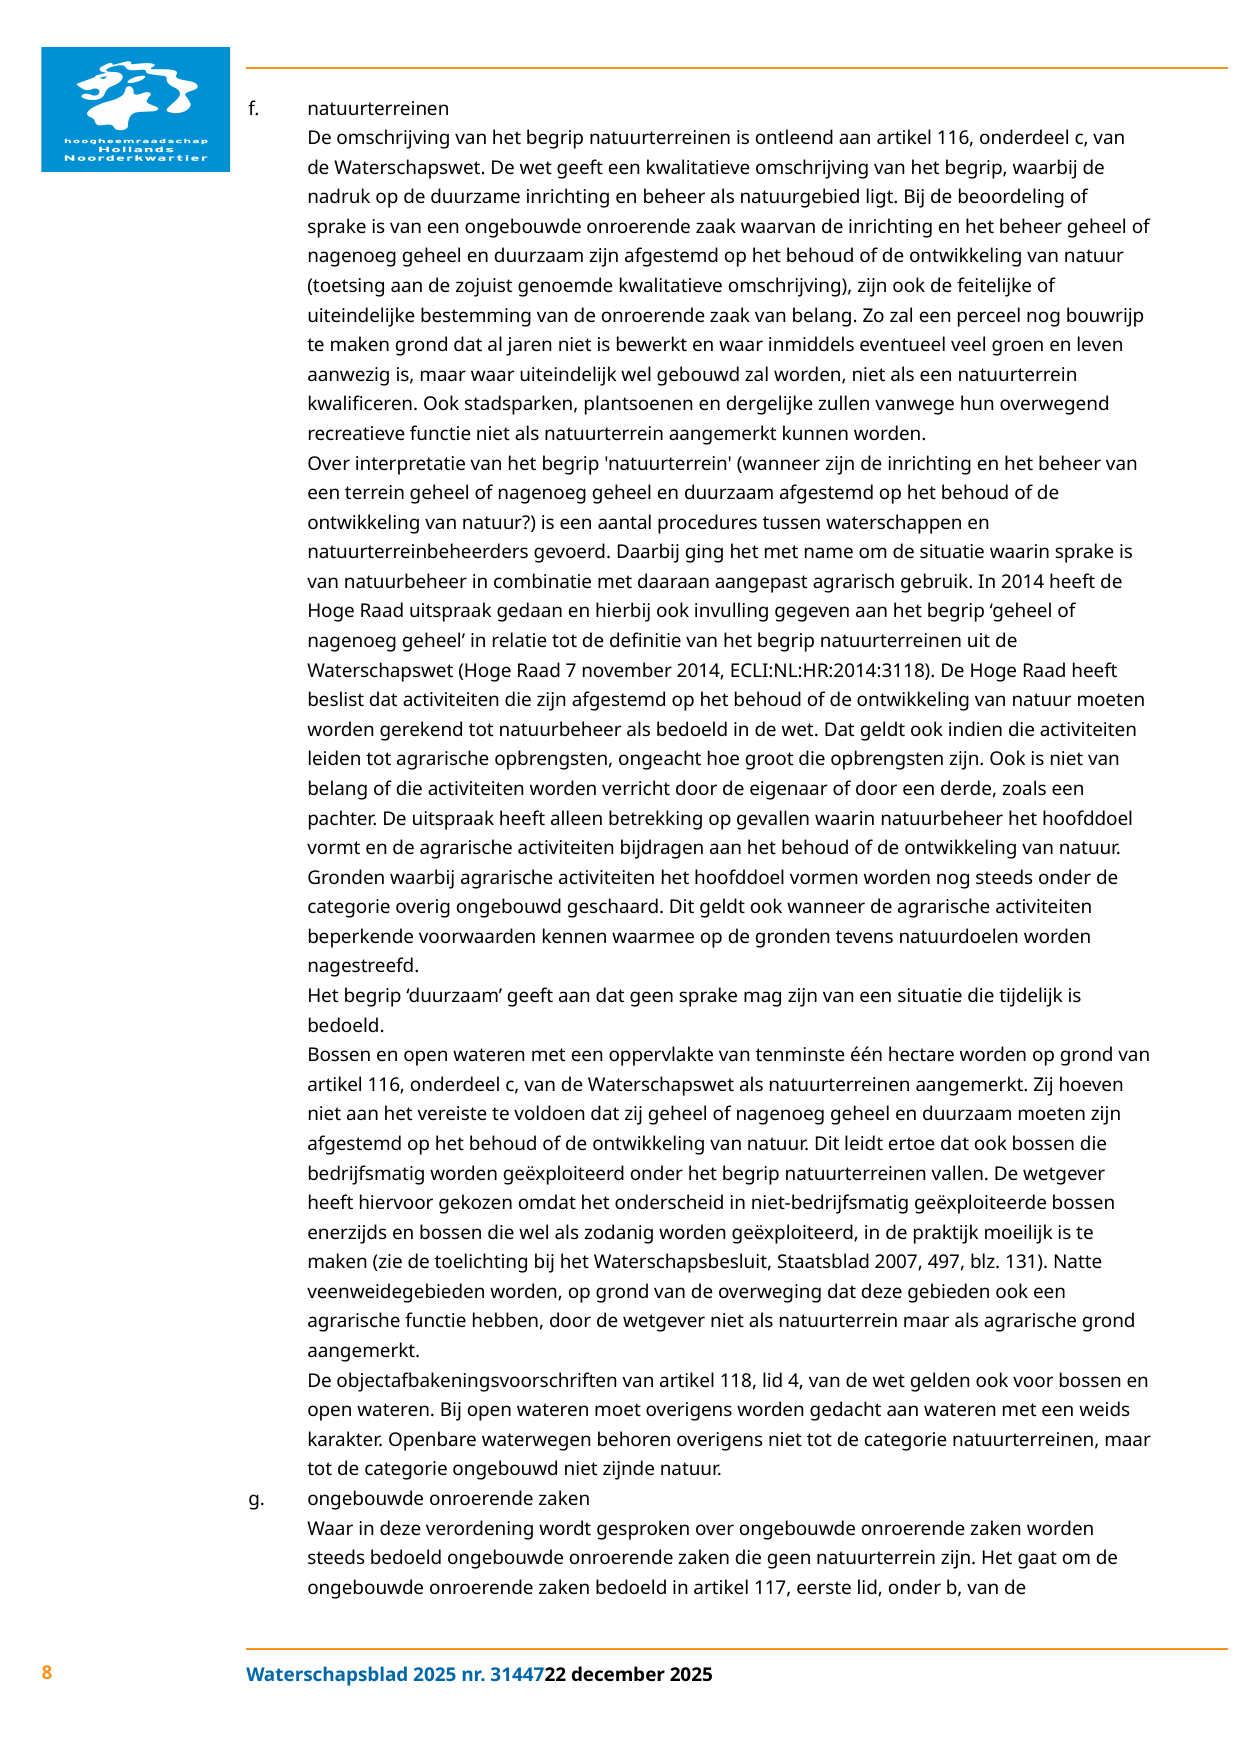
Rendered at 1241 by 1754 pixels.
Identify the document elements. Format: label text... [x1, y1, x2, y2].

picture [118, 62, 197, 112]
list Het begrip ‘duurzaam’ geeft aan dat geen sprake mag zijn van een situatie die tijdelijk is bedoeld. [248, 982, 1152, 1038]
list Waar in deze verordening wordt gesproken over ongebouwde onroerende zaken worden steeds bedoeld ongebouwde onroerende zaken die geen natuurterrein zijn. Het gaat om de ongebouwde onroerende zaken bedoeld in artikel 117, eerste lid, onder b, van de [248, 1515, 1152, 1600]
list ongebouwde onroerende zaken [248, 1485, 1152, 1511]
picture [88, 87, 157, 130]
list De omschrijving van het begrip natuurterreinen is ontleend aan artikel 116, onderdeel c, van de Waterschapswet. De wet geeft een kwalitatieve omschrijving van het begrip, waarbij de nadruk op de duurzame inrichting en beheer als natuurgebied ligt. Bij de beoordeling of sprake is van een ongebouwde onroerende zaak waarvan de inrichting en het beheer geheel of nagenoeg geheel en duurzaam zijn afgestemd op het behoud of de ontwikkeling van natuur (toetsing aan de zojuist genoemde kwalitatieve omschrijving), zijn ook de feitelijke of uiteindelijke bestemming van de onroerende zaak van belang. Zo zal een perceel nog bouwrijp te maken grond dat al jaren niet is bewerkt en waar inmiddels eventueel veel groen en leven aanwezig is, maar waar uiteindelijk wel gebouwd zal worden, niet als een natuurterrein kwalificeren. Ook stadsparken, plantsoenen en dergelijke zullen vanwege hun overwegend recreatieve functie niet als natuurterrein aangemerkt kunnen worden. [248, 124, 1152, 446]
list natuurterreinen [248, 95, 1152, 121]
picture [129, 76, 144, 82]
list De objectafbakeningsvoorschriften van artikel 118, lid 4, van de wet gelden ook voor bossen en open wateren. Bij open wateren moet overigens worden gedacht aan wateren met een weids karakter. Openbare waterwegen behoren overigens niet tot de categorie natuurterreinen, maar tot de categorie ongebouwd niet zijnde natuur. [248, 1367, 1152, 1481]
list Over interpretatie van het begrip 'natuurterrein' (wanneer zijn de inrichting en het beheer van een terrein geheel of nagenoeg geheel en duurzaam afgestemd op het behoud of de ontwikkeling van natuur?) is een aantal procedures tussen waterschappen en natuurterreinbeheerders gevoerd. Daarbij ging het met name om de situatie waarin sprake is van natuurbeheer in combinatie met daaraan aangepast agrarisch gebruik. In 2014 heeft de Hoge Raad uitspraak gedaan en hierbij ook invulling gegeven aan het begrip ‘geheel of nagenoeg geheel’ in relatie tot de definitie van het begrip natuurterreinen uit de Waterschapswet (Hoge Raad 7 november 2014, ECLI:NL:HR:2014:3118). De Hoge Raad heeft beslist dat activiteiten die zijn afgestemd op het behoud of de ontwikkeling van natuur moeten worden gerekend tot natuurbeheer als bedoeld in de wet. Dat geldt ook indien die activiteiten leiden tot agrarische opbrengsten, ongeacht hoe groot die opbrengsten zijn. Ook is niet van belang of die activiteiten worden verricht door de eigenaar of door een derde, zoals een pachter. De uitspraak heeft alleen betrekking op gevallen waarin natuurbeheer het hoofddoel vormt en de agrarische activiteiten bijdragen aan het behoud of de ontwikkeling van natuur. Gronden waarbij agrarische activiteiten het hoofddoel vormen worden nog steeds onder de categorie overig ongebouwd geschaard. Dit geldt ook wanneer de agrarische activiteiten beperkende voorwaarden kennen waarmee op de gronden tevens natuurdoelen worden nagestreefd. [248, 450, 1152, 978]
picture [78, 64, 122, 99]
list Bossen en open wateren met een oppervlakte van tenminste één hectare worden op grond van artikel 116, onderdeel c, van de Waterschapswet als natuurterreinen aangemerkt. Zij hoeven niet aan het vereiste te voldoen dat zij geheel of nagenoeg geheel en duurzaam moeten zijn afgestemd op het behoud of de ontwikkeling van natuur. Dit leidt ertoe dat ook bossen die bedrijfsmatig worden geëxploiteerd onder het begrip natuurterreinen vallen. De wetgever heeft hiervoor gekozen omdat het onderscheid in niet-bedrijfsmatig geëxploiteerde bossen enerzijds en bossen die wel als zodanig worden geëxploiteerd, in de praktijk moeilijk is te maken (zie de toelichting bij het Waterschapsbesluit, Staatsblad 2007, 497, blz. 131). Natte veenweidegebieden worden, op grond van de overweging dat deze gebieden ook een agrarische functie hebben, door de wetgever niet als natuurterrein maar als agrarische grond aangemerkt. [248, 1041, 1152, 1363]
